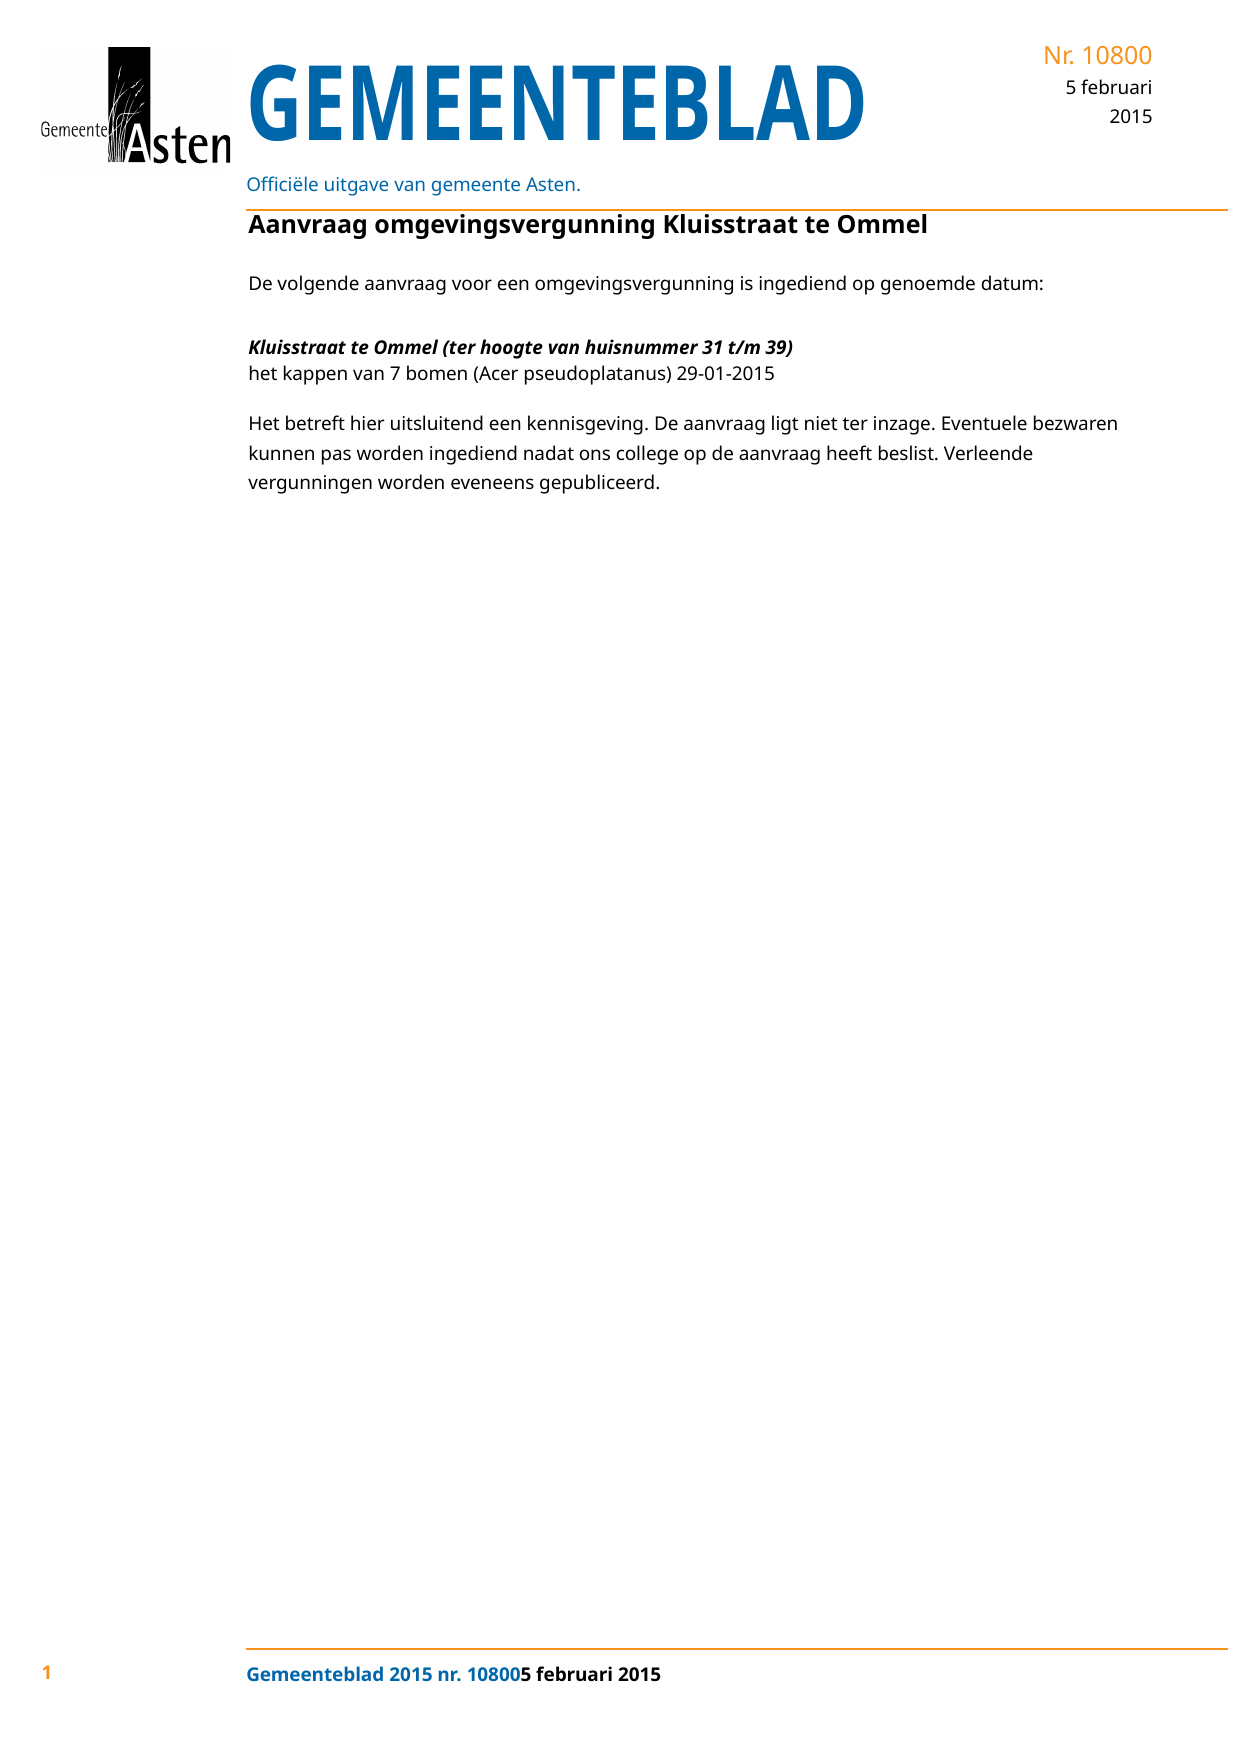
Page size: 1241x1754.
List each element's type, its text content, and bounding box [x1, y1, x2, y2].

text Kluisstraat te Ommel (ter hoogte van huisnummer 31 t/m 39) [248, 334, 1152, 360]
picture [41, 47, 231, 172]
text Het betreft hier uitsluitend een kennisgeving. De aanvraag ligt niet ter inzage. Eventuele bezwaren kunnen pas worden ingediend nadat ons college op de aanvraag heeft beslist. Verleende vergunningen worden eveneens gepubliceerd. [248, 410, 1152, 495]
text De volgende aanvraag voor een omgevingsvergunning is ingediend op genoemde datum: [248, 270, 1152, 296]
text Aanvraag omgevingsvergunning Kluisstraat te Ommel [248, 211, 1152, 241]
text het kappen van 7 bomen (Acer pseudoplatanus) 29-01-2015 [248, 360, 1152, 386]
